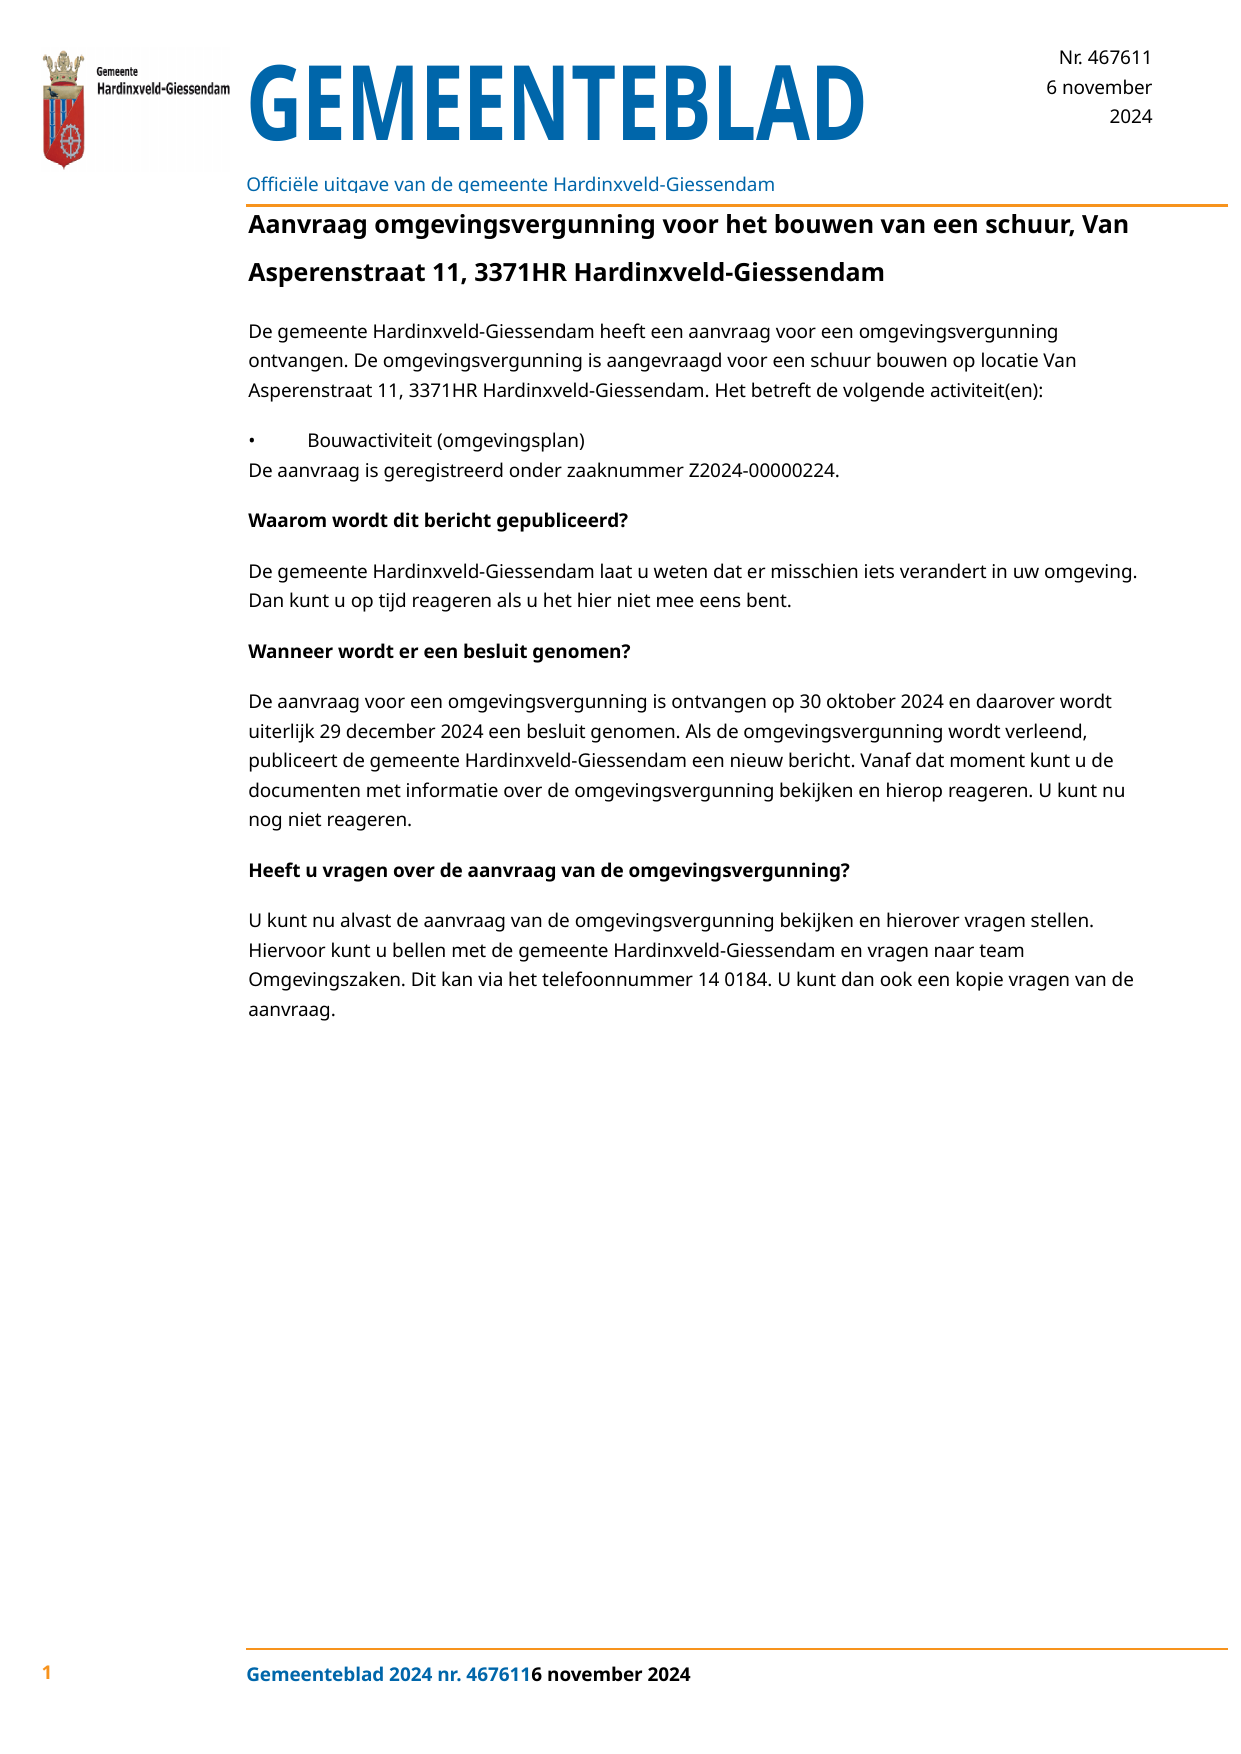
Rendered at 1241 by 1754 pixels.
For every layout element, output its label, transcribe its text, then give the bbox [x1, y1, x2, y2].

text De aanvraag is geregistreerd onder zaaknummer Z2024-00000224. [248, 457, 1152, 483]
text De gemeente Hardinxveld-Giessendam heeft een aanvraag voor een omgevingsvergunning ontvangen. De omgevingsvergunning is aangevraagd voor een schuur bouwen op locatie Van Asperenstraat 11, 3371HR Hardinxveld-Giessendam. Het betreft de volgende activiteit(en): [248, 318, 1152, 403]
text De gemeente Hardinxveld-Giessendam laat u weten dat er misschien iets verandert in uw omgeving. Dan kunt u op tijd reageren als u het hier niet mee eens bent. [248, 558, 1152, 613]
text Wanneer wordt er een besluit genomen? [248, 638, 1152, 664]
text Aanvraag omgevingsvergunning voor het bouwen van een schuur, Van Asperenstraat 11, 3371HR Hardinxveld-Giessendam [248, 207, 1152, 288]
text Heeft u vragen over de aanvraag van de omgevingsvergunning? [248, 857, 1152, 883]
picture [41, 47, 231, 172]
text De aanvraag voor een omgevingsvergunning is ontvangen op 30 oktober 2024 en daarover wordt uiterlijk 29 december 2024 een besluit genomen. Als de omgevingsvergunning wordt verleend, publiceert de gemeente Hardinxveld-Giessendam een nieuw bericht. Vanaf dat moment kunt u de documenten met informatie over de omgevingsvergunning bekijken en hierop reageren. U kunt nu nog niet reageren. [248, 688, 1152, 832]
list Bouwactiviteit (omgevingsplan) [248, 427, 1152, 453]
text Waarom wordt dit bericht gepubliceerd? [248, 507, 1152, 533]
text U kunt nu alvast de aanvraag van de omgevingsvergunning bekijken en hierover vragen stellen. Hiervoor kunt u bellen met de gemeente Hardinxveld-Giessendam en vragen naar team Omgevingszaken. Dit kan via het telefoonnummer 14 0184. U kunt dan ook een kopie vragen van de aanvraag. [248, 907, 1152, 1022]
